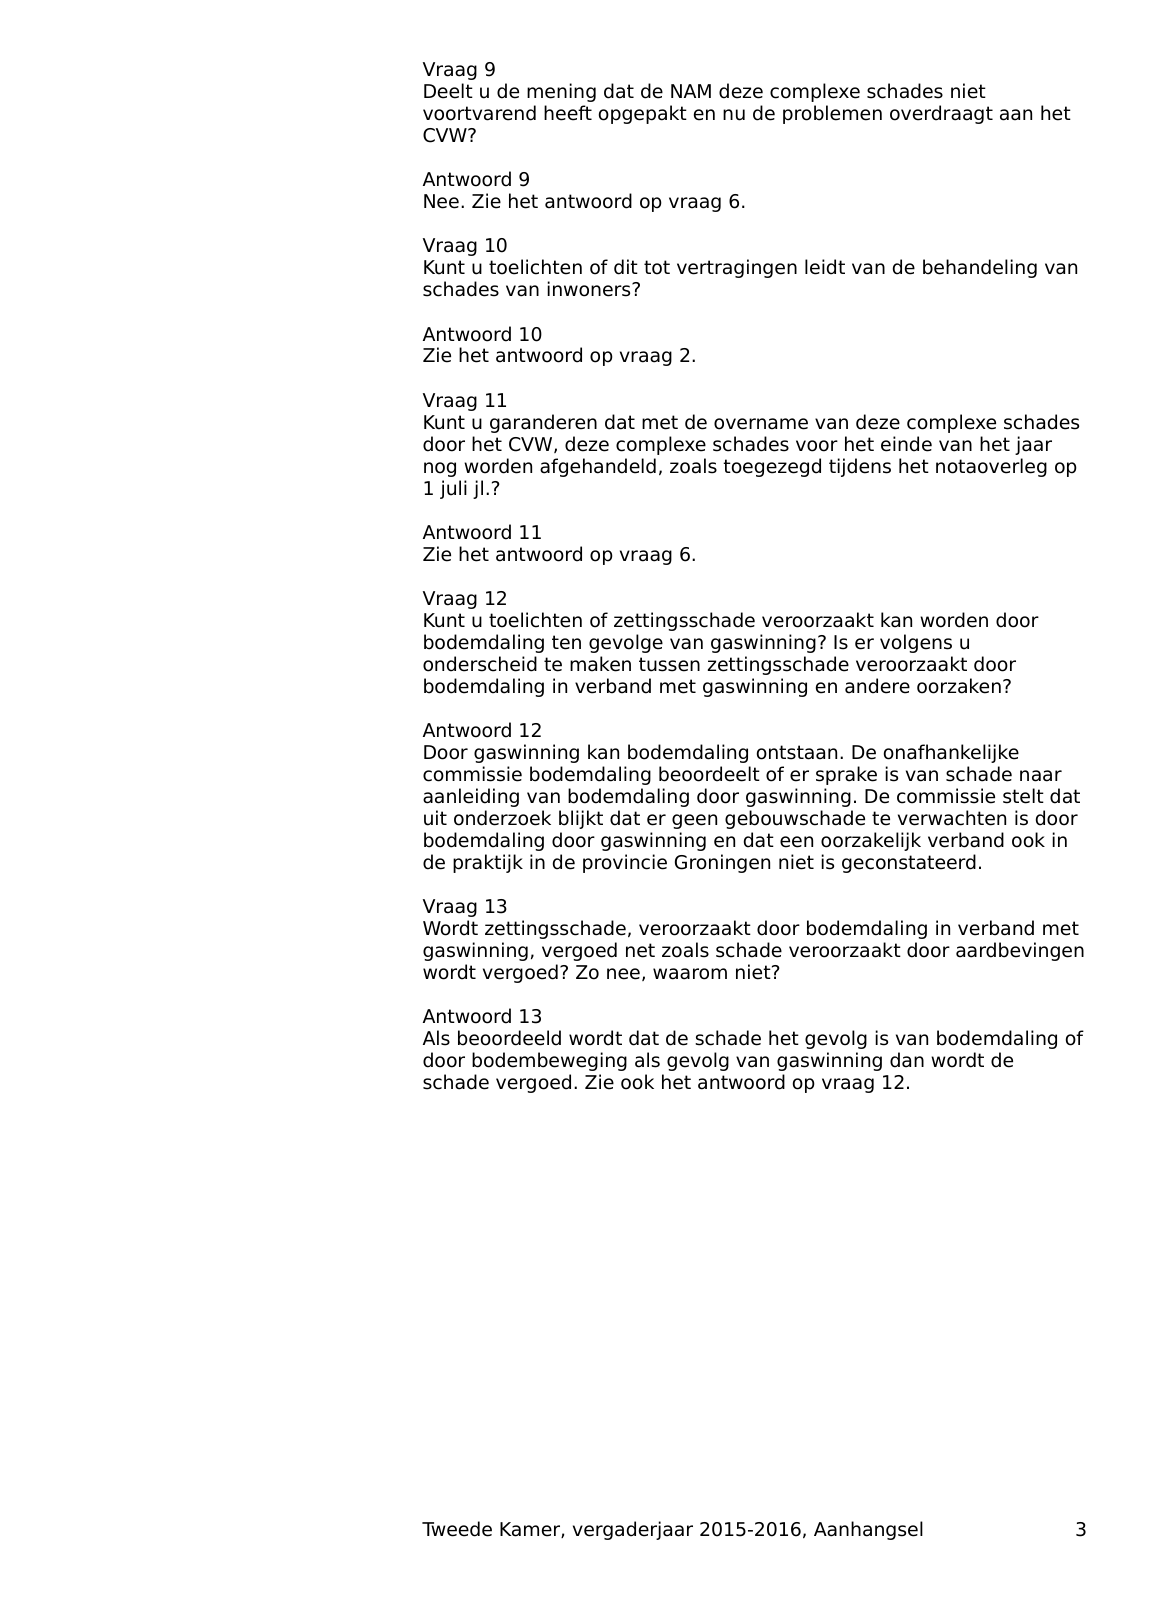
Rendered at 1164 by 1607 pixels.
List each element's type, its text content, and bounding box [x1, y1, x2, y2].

text Kunt u toelichten of dit tot vertragingen leidt van de behandeling van schades van inwoners? [422, 257, 1087, 301]
text Antwoord 12 [422, 720, 1087, 742]
text Kunt u garanderen dat met de overname van deze complexe schades door het CVW, deze complexe schades voor het einde van het jaar nog worden afgehandeld, zoals toegezegd tijdens het notaoverleg op 1 juli jl.? [422, 412, 1087, 499]
text Antwoord 10 [422, 323, 1087, 345]
text Als beoordeeld wordt dat de schade het gevolg is van bodemdaling of door bodembeweging als gevolg van gaswinning dan wordt de schade vergoed. Zie ook het antwoord op vraag 12. [422, 1028, 1087, 1094]
text Wordt zettingsschade, veroorzaakt door bodemdaling in verband met gaswinning, vergoed net zoals schade veroorzaakt door aardbevingen wordt vergoed? Zo nee, waarom niet? [422, 918, 1087, 984]
text Vraag 12 [422, 588, 1087, 610]
text Antwoord 11 [422, 522, 1087, 544]
text Vraag 13 [422, 896, 1087, 918]
text Deelt u de mening dat de NAM deze complexe schades niet voortvarend heeft opgepakt en nu de problemen overdraagt aan het CVW? [422, 81, 1087, 147]
text Nee. Zie het antwoord op vraag 6. [422, 191, 1087, 213]
text Vraag 10 [422, 235, 1087, 257]
text Antwoord 13 [422, 1006, 1087, 1028]
text Door gaswinning kan bodemdaling ontstaan. De onafhankelijke commissie bodemdaling beoordeelt of er sprake is van schade naar aanleiding van bodemdaling door gaswinning. De commissie stelt dat uit onderzoek blijkt dat er geen gebouwschade te verwachten is door bodemdaling door gaswinning en dat een oorzakelijk verband ook in de praktijk in de provincie Groningen niet is geconstateerd. [422, 742, 1087, 874]
text Antwoord 9 [422, 169, 1087, 191]
text Zie het antwoord op vraag 2. [422, 345, 1087, 367]
text Zie het antwoord op vraag 6. [422, 544, 1087, 566]
text Kunt u toelichten of zettingsschade veroorzaakt kan worden door bodemdaling ten gevolge van gaswinning? Is er volgens u onderscheid te maken tussen zettingsschade veroorzaakt door bodemdaling in verband met gaswinning en andere oorzaken? [422, 610, 1087, 698]
text Vraag 11 [422, 389, 1087, 412]
text Vraag 9 [422, 59, 1087, 81]
